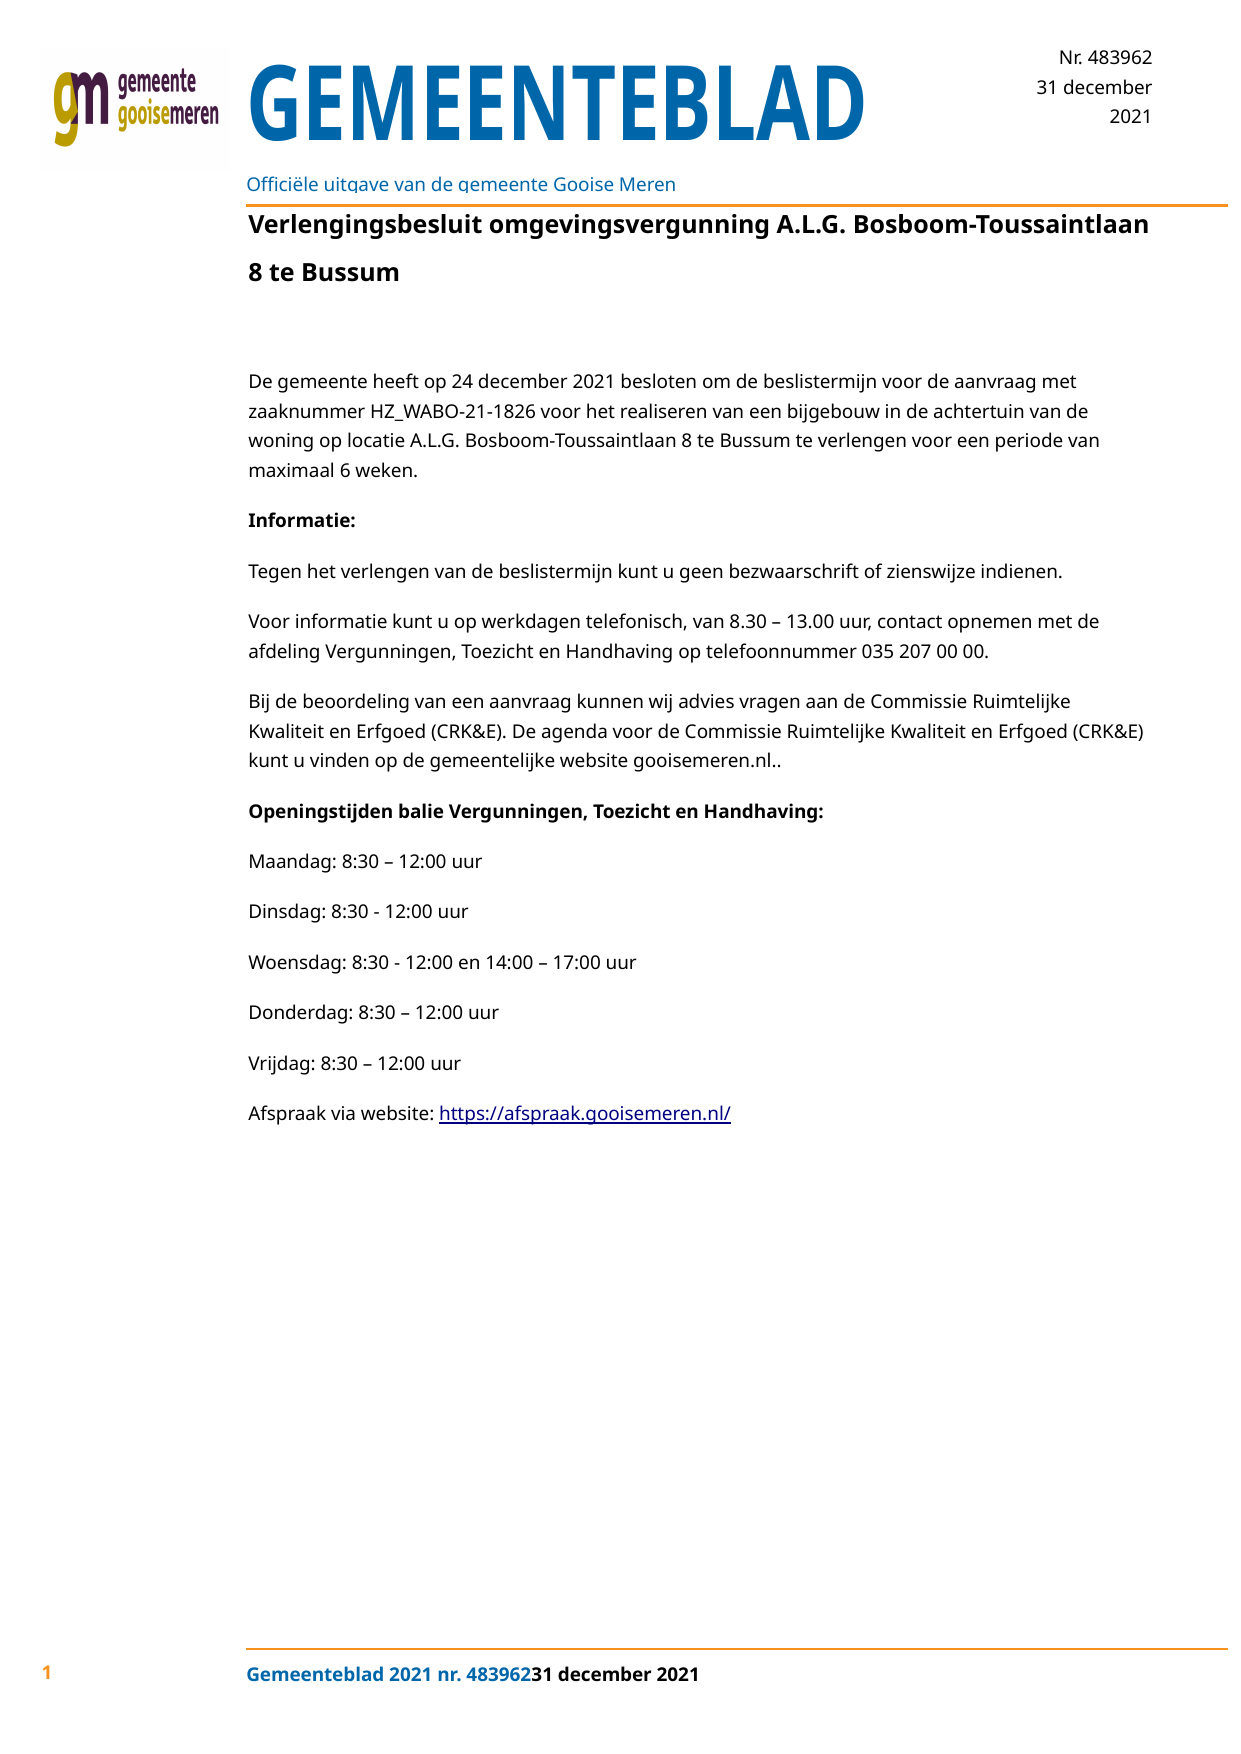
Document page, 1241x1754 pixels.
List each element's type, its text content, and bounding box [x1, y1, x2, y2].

text Vrijdag: 8:30 – 12:00 uur [248, 1050, 1152, 1076]
text Openingstijden balie Vergunningen, Toezicht en Handhaving: [248, 798, 1152, 824]
text Afspraak via website: https://afspraak.gooisemeren.nl/ [248, 1100, 1152, 1126]
text Verlengingsbesluit omgevingsvergunning A.L.G. Bosboom-Toussaintlaan 8 te Bussum [248, 207, 1152, 288]
text Dinsdag: 8:30 - 12:00 uur [248, 899, 1152, 924]
text Informatie: [248, 507, 1152, 533]
text De gemeente heeft op 24 december 2021 besloten om de beslistermijn voor de aanvraag met zaaknummer HZ_WABO-21-1826 voor het realiseren van een bijgebouw in de achtertuin van de woning op locatie A.L.G. Bosboom-Toussaintlaan 8 te Bussum te verlengen voor een periode van maximaal 6 weken. [248, 368, 1152, 483]
text Bij de beoordeling van een aanvraag kunnen wij advies vragen aan de Commissie Ruimtelijke Kwaliteit en Erfgoed (CRK&E). De agenda voor de Commissie Ruimtelijke Kwaliteit en Erfgoed (CRK&E) kunt u vinden op de gemeentelijke website gooisemeren.nl.. [248, 688, 1152, 773]
text Donderdag: 8:30 – 12:00 uur [248, 999, 1152, 1025]
text Maandag: 8:30 – 12:00 uur [248, 848, 1152, 874]
text Tegen het verlengen van de beslistermijn kunt u geen bezwaarschrift of zienswijze indienen. [248, 558, 1152, 584]
text Voor informatie kunt u op werkdagen telefonisch, van 8.30 – 13.00 uur, contact opnemen met de afdeling Vergunningen, Toezicht en Handhaving op telefoonnummer 035 207 00 00. [248, 608, 1152, 664]
picture [41, 47, 231, 172]
text Woensdag: 8:30 - 12:00 en 14:00 – 17:00 uur [248, 949, 1152, 975]
